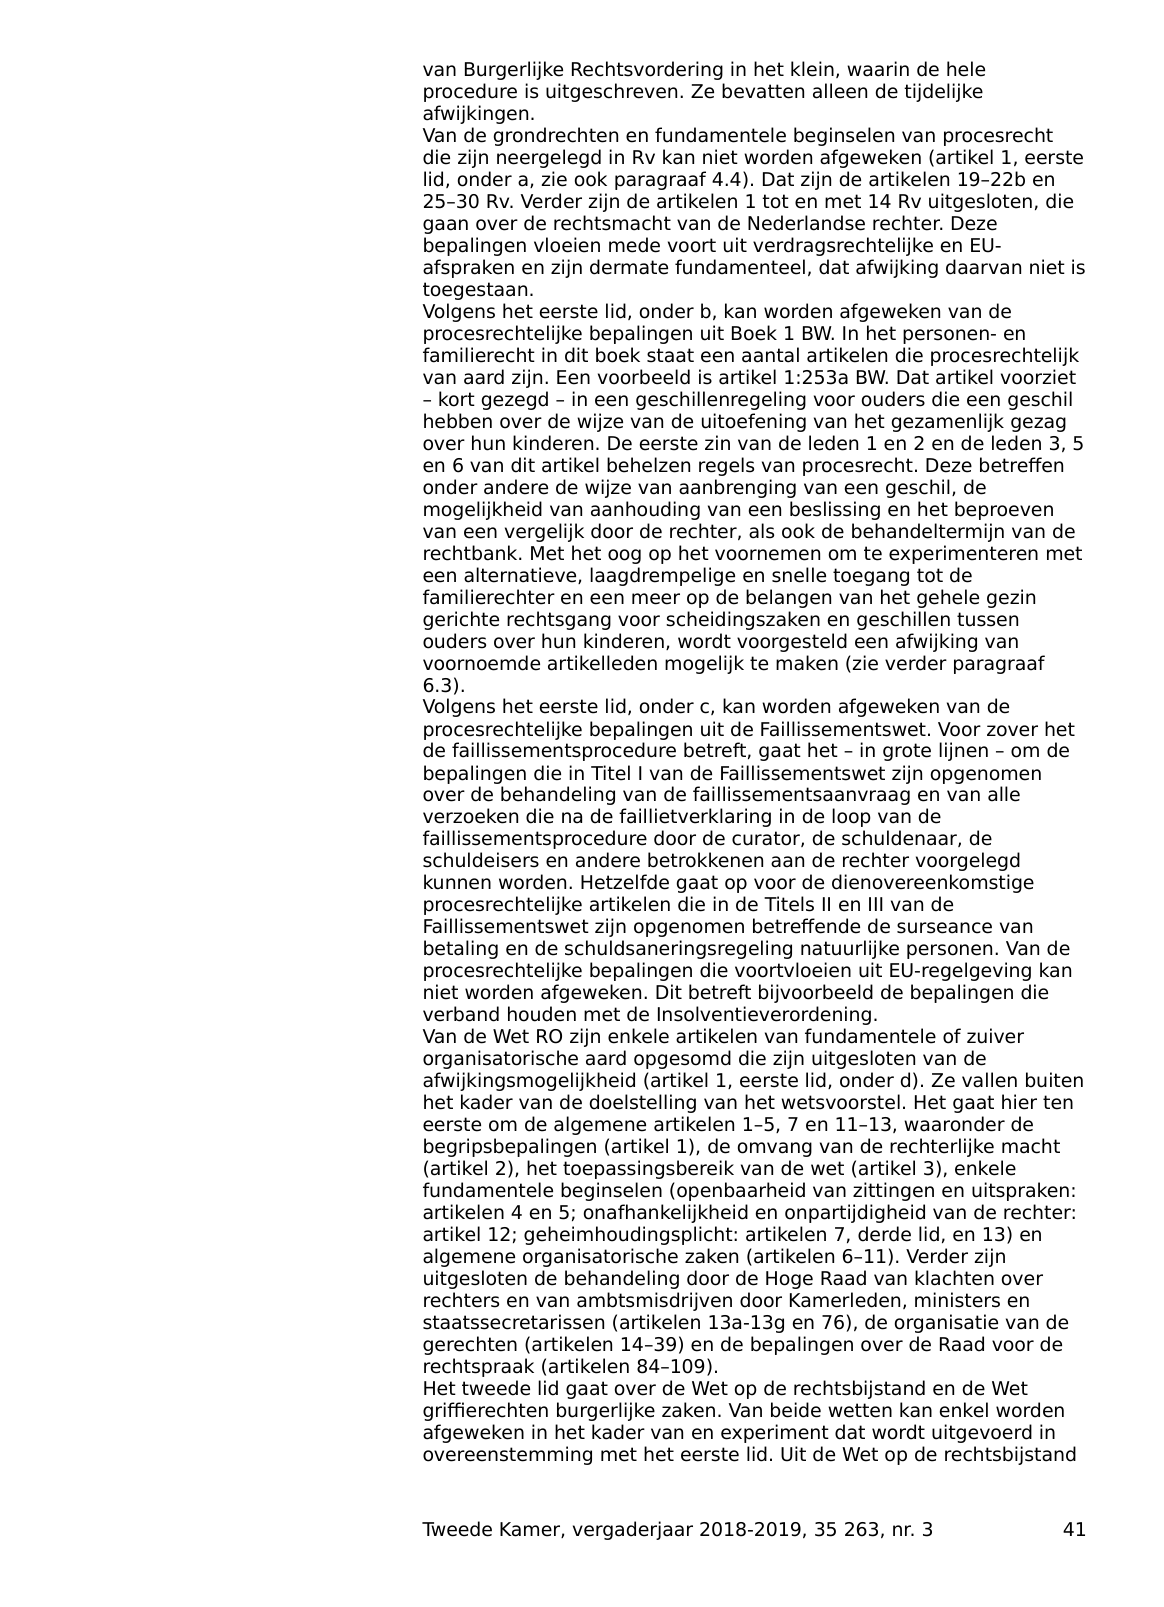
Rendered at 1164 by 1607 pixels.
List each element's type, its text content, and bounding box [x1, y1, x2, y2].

text Volgens het eerste lid, onder c, kan worden afgeweken van de procesrechtelijke bepalingen uit de Faillissementswet. Voor zover het de faillissementsprocedure betreft, gaat het – in grote lijnen – om de bepalingen die in Titel I van de Faillissementswet zijn opgenomen over de behandeling van de faillissementsaanvraag en van alle verzoeken die na de faillietverklaring in de loop van de faillissementsprocedure door de curator, de schuldenaar, de schuldeisers en andere betrokkenen aan de rechter voorgelegd kunnen worden. Hetzelfde gaat op voor de dienovereenkomstige procesrechtelijke artikelen die in de Titels II en III van de Faillissementswet zijn opgenomen betreffende de surseance van betaling en de schuldsaneringsregeling natuurlijke personen. Van de procesrechtelijke bepalingen die voortvloeien uit EU-regelgeving kan niet worden afgeweken. Dit betreft bijvoorbeeld de bepalingen die verband houden met de Insolventieverordening. [422, 696, 1087, 1026]
text Volgens het eerste lid, onder b, kan worden afgeweken van de procesrechtelijke bepalingen uit Boek 1 BW. In het personen- en familierecht in dit boek staat een aantal artikelen die procesrechtelijk van aard zijn. Een voorbeeld is artikel 1:253a BW. Dat artikel voorziet – kort gezegd – in een geschillenregeling voor ouders die een geschil hebben over de wijze van de uitoefening van het gezamenlijk gezag over hun kinderen. De eerste zin van de leden 1 en 2 en de leden 3, 5 en 6 van dit artikel behelzen regels van procesrecht. Deze betreffen onder andere de wijze van aanbrenging van een geschil, de mogelijkheid van aanhouding van een beslissing en het beproeven van een vergelijk door de rechter, als ook de behandeltermijn van de rechtbank. Met het oog op het voornemen om te experimenteren met een alternatieve, laagdrempelige en snelle toegang tot de familierechter en een meer op de belangen van het gehele gezin gerichte rechtsgang voor scheidingszaken en geschillen tussen ouders over hun kinderen, wordt voorgesteld een afwijking van voornoemde artikelleden mogelijk te maken (zie verder paragraaf 6.3). [422, 301, 1087, 696]
text Het tweede lid gaat over de Wet op de rechtsbijstand en de Wet griffierechten burgerlijke zaken. Van beide wetten kan enkel worden afgeweken in het kader van en experiment dat wordt uitgevoerd in overeenstemming met het eerste lid. Uit de Wet op de rechtsbijstand [422, 1378, 1087, 1466]
text Van de grondrechten en fundamentele beginselen van procesrecht die zijn neergelegd in Rv kan niet worden afgeweken (artikel 1, eerste lid, onder a, zie ook paragraaf 4.4). Dat zijn de artikelen 19–22b en 25–30 Rv. Verder zijn de artikelen 1 tot en met 14 Rv uitgesloten, die gaan over de rechtsmacht van de Nederlandse rechter. Deze bepalingen vloeien mede voort uit verdragsrechtelijke en EU-afspraken en zijn dermate fundamenteel, dat afwijking daarvan niet is toegestaan. [422, 125, 1087, 301]
text van Burgerlijke Rechtsvordering in het klein, waarin de hele procedure is uitgeschreven. Ze bevatten alleen de tijdelijke afwijkingen. [422, 59, 1087, 125]
text Van de Wet RO zijn enkele artikelen van fundamentele of zuiver organisatorische aard opgesomd die zijn uitgesloten van de afwijkingsmogelijkheid (artikel 1, eerste lid, onder d). Ze vallen buiten het kader van de doelstelling van het wetsvoorstel. Het gaat hier ten eerste om de algemene artikelen 1–5, 7 en 11–13, waaronder de begripsbepalingen (artikel 1), de omvang van de rechterlijke macht (artikel 2), het toepassingsbereik van de wet (artikel 3), enkele fundamentele beginselen (openbaarheid van zittingen en uitspraken: artikelen 4 en 5; onafhankelijkheid en onpartijdigheid van de rechter: artikel 12; geheimhoudingsplicht: artikelen 7, derde lid, en 13) en algemene organisatorische zaken (artikelen 6–11). Verder zijn uitgesloten de behandeling door de Hoge Raad van klachten over rechters en van ambtsmisdrijven door Kamerleden, ministers en staatssecretarissen (artikelen 13a-13g en 76), de organisatie van de gerechten (artikelen 14–39) en de bepalingen over de Raad voor de rechtspraak (artikelen 84–109). [422, 1026, 1087, 1378]
